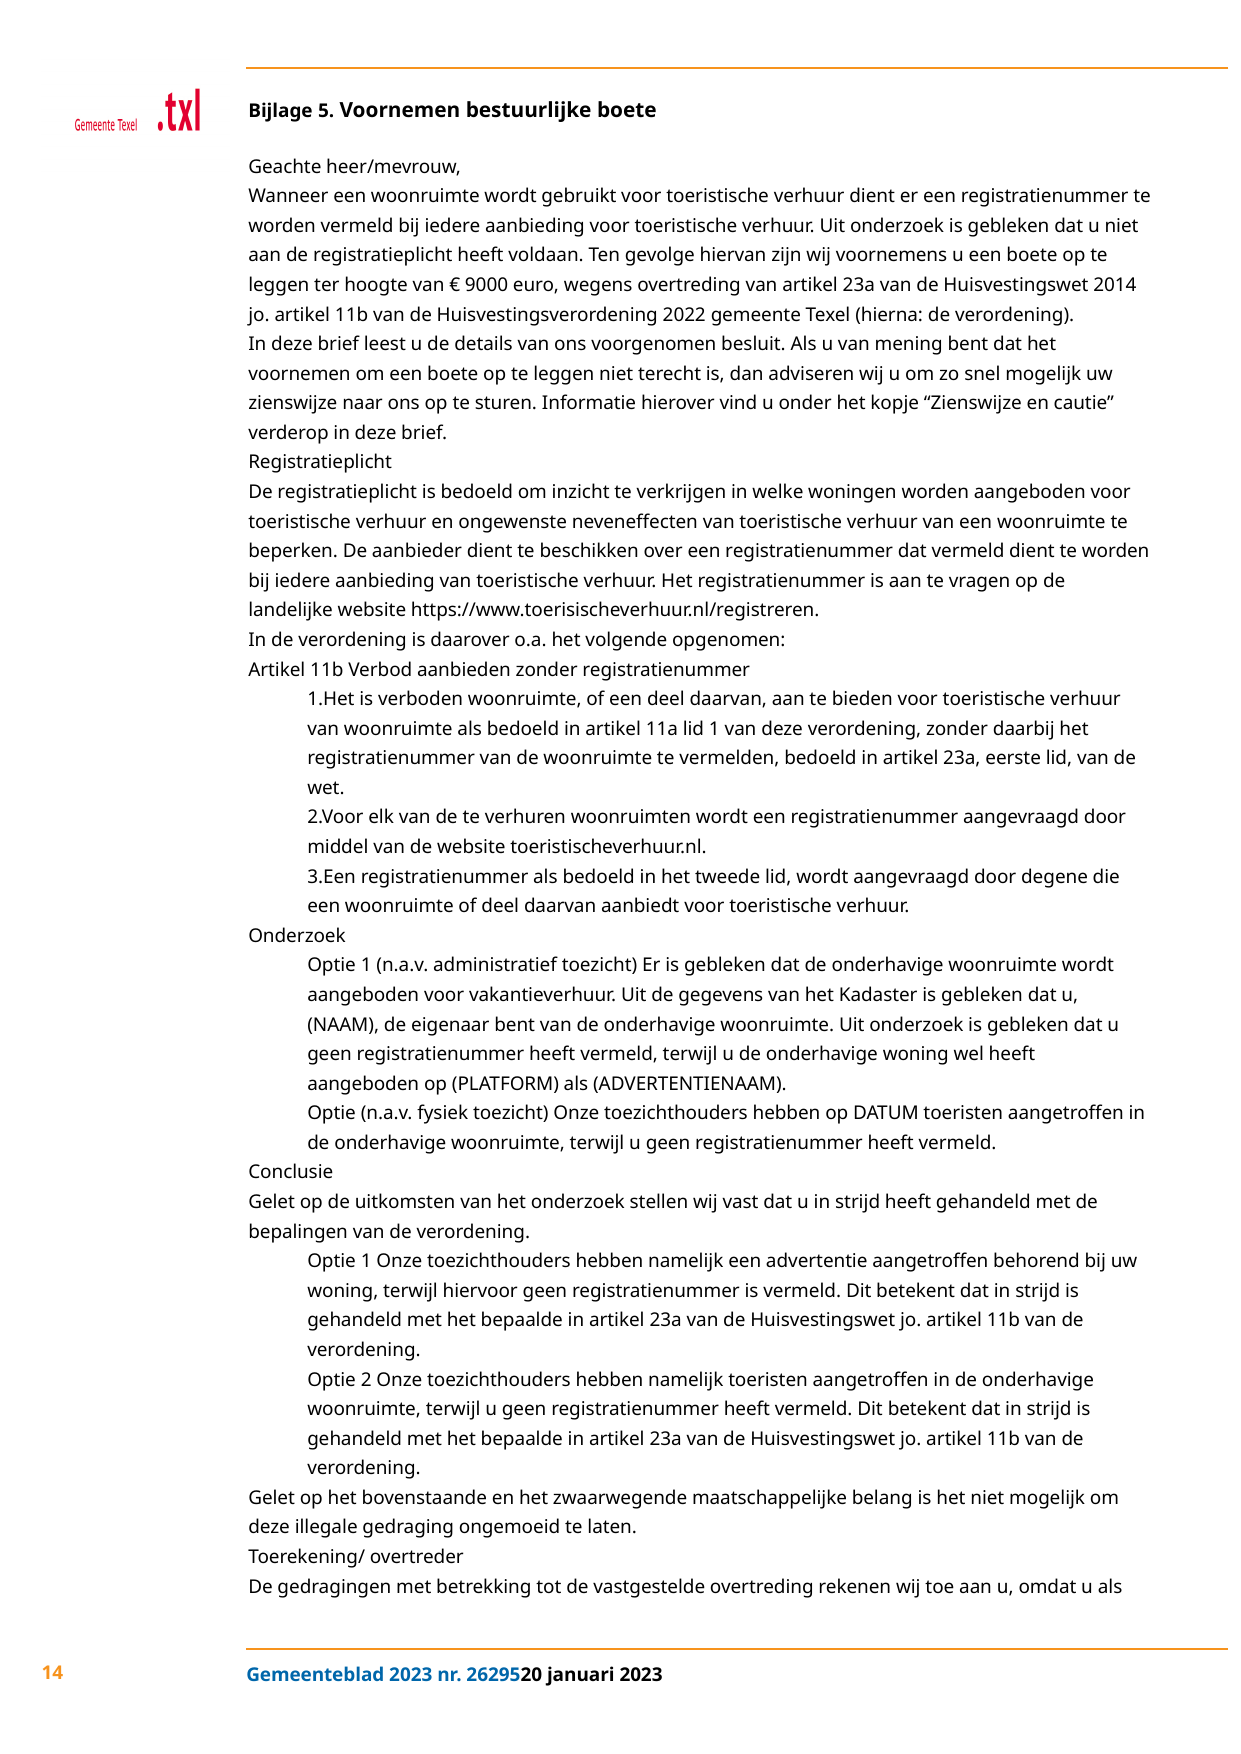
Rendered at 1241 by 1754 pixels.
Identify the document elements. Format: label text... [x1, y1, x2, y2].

list 1.Het is verboden woonruimte, of een deel daarvan, aan te bieden voor toeristische verhuur van woonruimte als bedoeld in artikel 11a lid 1 van deze verordening, zonder daarbij het registratienummer van de woonruimte te vermelden, bedoeld in artikel 23a, eerste lid, van de wet. [248, 685, 1152, 800]
text Onderzoek [248, 922, 1152, 948]
list 2.Voor elk van de te verhuren woonruimten wordt een registratienummer aangevraagd door middel van de website toeristischeverhuur.nl. [248, 804, 1152, 859]
text Wanneer een woonruimte wordt gebruikt voor toeristische verhuur dient er een registratienummer te worden vermeld bij iedere aanbieding voor toeristische verhuur. Uit onderzoek is gebleken dat u niet aan de registratieplicht heeft voldaan. Ten gevolge hiervan zijn wij voornemens u een boete op te leggen ter hoogte van € 9000 euro, wegens overtreding van artikel 23a van de Huisvestingswet 2014 jo. artikel 11b van de Huisvestingsverordening 2022 gemeente Texel (hierna: de verordening). [248, 182, 1152, 327]
text Gelet op het bovenstaande en het zwaarwegende maatschappelijke belang is het niet mogelijk om deze illegale gedraging ongemoeid te laten. [248, 1484, 1152, 1539]
text Artikel 11b Verbod aanbieden zonder registratienummer [248, 656, 1152, 682]
text Bijlage 5. Voornemen bestuurlijke boete [248, 95, 1152, 123]
list Optie 1 Onze toezichthouders hebben namelijk een advertentie aangetroffen behorend bij uw woning, terwijl hiervoor geen registratienummer is vermeld. Dit betekent dat in strijd is gehandeld met het bepaalde in artikel 23a van de Huisvestingswet jo. artikel 11b van de verordening. [248, 1247, 1152, 1362]
list Optie (n.a.v. fysiek toezicht) Onze toezichthouders hebben op DATUM toeristen aangetroffen in de onderhavige woonruimte, terwijl u geen registratienummer heeft vermeld. [248, 1099, 1152, 1155]
text Conclusie [248, 1159, 1152, 1184]
text Registratieplicht [248, 449, 1152, 474]
list Optie 2 Onze toezichthouders hebben namelijk toeristen aangetroffen in de onderhavige woonruimte, terwijl u geen registratienummer heeft vermeld. Dit betekent dat in strijd is gehandeld met het bepaalde in artikel 23a van de Huisvestingswet jo. artikel 11b van de verordening. [248, 1366, 1152, 1480]
text Gelet op de uitkomsten van het onderzoek stellen wij vast dat u in strijd heeft gehandeld met de bepalingen van de verordening. [248, 1188, 1152, 1244]
text Toerekening/ overtreder [248, 1543, 1152, 1569]
text De registratieplicht is bedoeld om inzicht te verkrijgen in welke woningen worden aangeboden voor toeristische verhuur en ongewenste neveneffecten van toeristische verhuur van een woonruimte te beperken. De aanbieder dient te beschikken over een registratienummer dat vermeld dient te worden bij iedere aanbieding van toeristische verhuur. Het registratienummer is aan te vragen op de landelijke website https://www.toerisischeverhuur.nl/registreren. [248, 478, 1152, 622]
text Geachte heer/mevrouw, [248, 153, 1152, 179]
picture [41, 47, 231, 172]
list 3.Een registratienummer als bedoeld in het tweede lid, wordt aangevraagd door degene die een woonruimte of deel daarvan aanbiedt voor toeristische verhuur. [248, 863, 1152, 918]
text De gedragingen met betrekking tot de vastgestelde overtreding rekenen wij toe aan u, omdat u als [248, 1573, 1152, 1599]
list Optie 1 (n.a.v. administratief toezicht) Er is gebleken dat de onderhavige woonruimte wordt aangeboden voor vakantieverhuur. Uit de gegevens van het Kadaster is gebleken dat u, (NAAM), de eigenaar bent van de onderhavige woonruimte. Uit onderzoek is gebleken dat u geen registratienummer heeft vermeld, terwijl u de onderhavige woning wel heeft aangeboden op (PLATFORM) als (ADVERTENTIENAAM). [248, 952, 1152, 1096]
text In deze brief leest u de details van ons voorgenomen besluit. Als u van mening bent dat het voornemen om een boete op te leggen niet terecht is, dan adviseren wij u om zo snel mogelijk uw zienswijze naar ons op te sturen. Informatie hierover vind u onder het kopje “Zienswijze en cautie” verderop in deze brief. [248, 330, 1152, 445]
text In de verordening is daarover o.a. het volgende opgenomen: [248, 626, 1152, 652]
